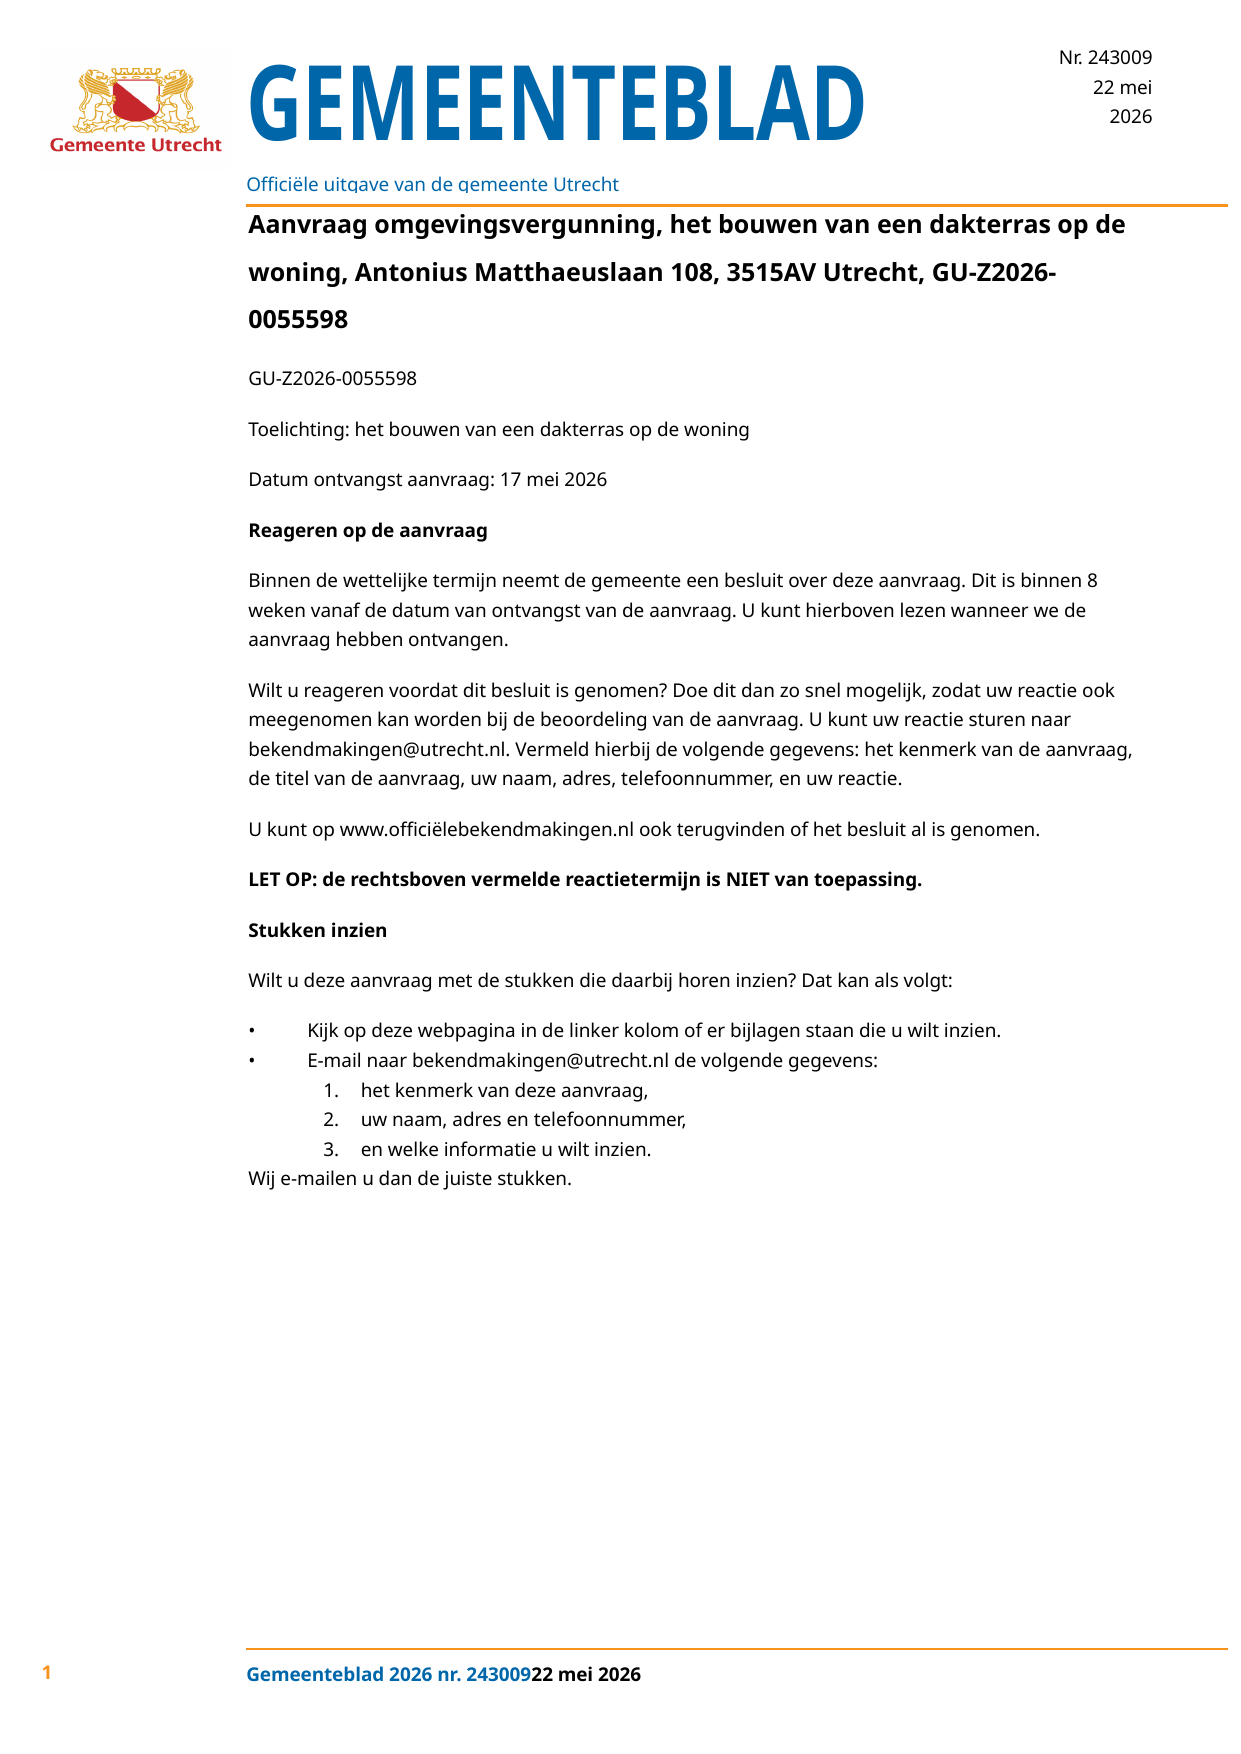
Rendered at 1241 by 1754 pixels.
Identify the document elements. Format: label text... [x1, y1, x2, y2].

list Kijk op deze webpagina in de linker kolom of er bijlagen staan die u wilt inzien. [248, 1018, 1152, 1043]
text Stukken inzien [248, 917, 1152, 942]
text Wilt u reageren voordat dit besluit is genomen? Doe dit dan zo snel mogelijk, zodat uw reactie ook meegenomen kan worden bij de beoordeling van de aanvraag. U kunt uw reactie sturen naar bekendmakingen@utrecht.nl. Vermeld hierbij de volgende gegevens: het kenmerk van de aanvraag, de titel van de aanvraag, uw naam, adres, telefoonnummer, en uw reactie. [248, 677, 1152, 791]
list het kenmerk van deze aanvraag, [323, 1077, 1152, 1102]
text GU-Z2026-0055598 [248, 366, 1152, 391]
list uw naam, adres en telefoonnummer, [323, 1106, 1152, 1132]
text Aanvraag omgevingsvergunning, het bouwen van een dakterras op de woning, Antonius Matthaeuslaan 108, 3515AV Utrecht, GU-Z2026-0055598 [248, 207, 1152, 336]
text Binnen de wettelijke termijn neemt de gemeente een besluit over deze aanvraag. Dit is binnen 8 weken vanaf de datum van ontvangst van de aanvraag. U kunt hierboven lezen wanneer we de aanvraag hebben ontvangen. [248, 567, 1152, 652]
text Toelichting: het bouwen van een dakterras op de woning [248, 416, 1152, 442]
text Reageren op de aanvraag [248, 517, 1152, 542]
text LET OP: de rechtsboven vermelde reactietermijn is NIET van toepassing. [248, 866, 1152, 892]
list E-mail naar bekendmakingen@utrecht.nl de volgende gegevens: [248, 1047, 1152, 1073]
text Wij e-mailen u dan de juiste stukken. [248, 1166, 1152, 1191]
text Datum ontvangst aanvraag: 17 mei 2026 [248, 466, 1152, 492]
list en welke informatie u wilt inzien. [323, 1136, 1152, 1162]
text Wilt u deze aanvraag met de stukken die daarbij horen inzien? Dat kan als volgt: [248, 967, 1152, 993]
picture [41, 47, 231, 172]
text U kunt op www.officiëlebekendmakingen.nl ook terugvinden of het besluit al is genomen. [248, 816, 1152, 842]
